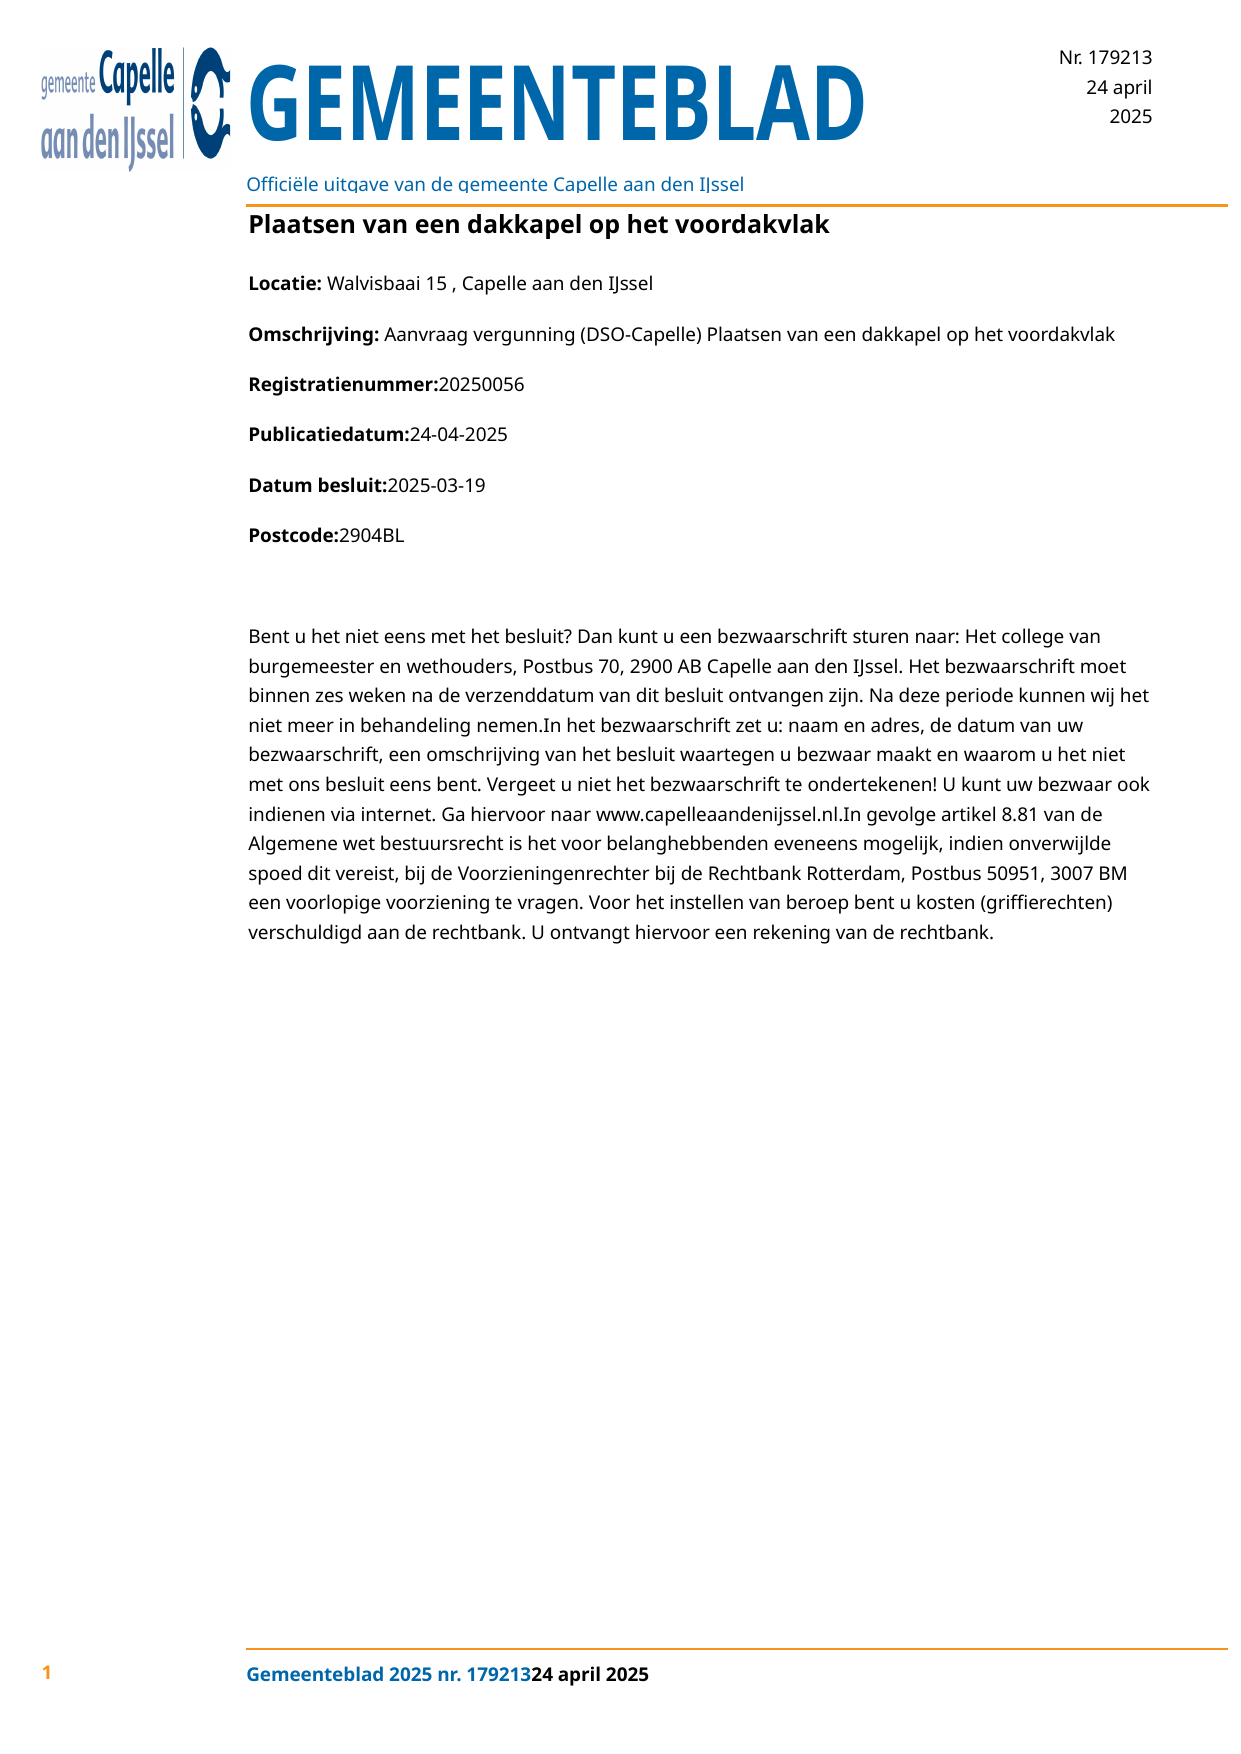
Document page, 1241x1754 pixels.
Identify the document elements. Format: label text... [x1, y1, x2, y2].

text Locatie: Walvisbaai 15 , Capelle aan den IJssel [248, 270, 1152, 296]
text Bent u het niet eens met het besluit? Dan kunt u een bezwaarschrift sturen naar: Het college van burgemeester en wethouders, Postbus 70, 2900 AB Capelle aan den IJssel. Het bezwaarschrift moet binnen zes weken na de verzenddatum van dit besluit ontvangen zijn. Na deze periode kunnen wij het niet meer in behandeling nemen.In het bezwaarschrift zet u: naam en adres, de datum van uw bezwaarschrift, een omschrijving van het besluit waartegen u bezwaar maakt en waarom u het niet met ons besluit eens bent. Vergeet u niet het bezwaarschrift te ondertekenen! U kunt uw bezwaar ook indienen via internet. Ga hiervoor naar www.capelleaandenijssel.nl.In gevolge artikel 8.81 van de Algemene wet bestuursrecht is het voor belanghebbenden eveneens mogelijk, indien onverwijlde spoed dit vereist, bij de Voorzieningenrechter bij de Rechtbank Rotterdam, Postbus 50951, 3007 BM een voorlopige voorziening te vragen. Voor het instellen van beroep bent u kosten (griffierechten) verschuldigd aan de rechtbank. U ontvangt hiervoor een rekening van de rechtbank. [248, 623, 1152, 945]
text Datum besluit:2025-03-19 [248, 472, 1152, 498]
text Registratienummer:20250056 [248, 371, 1152, 397]
text Plaatsen van een dakkapel op het voordakvlak [248, 207, 1152, 241]
text Omschrijving: Aanvraag vergunning (DSO-Capelle) Plaatsen van een dakkapel op het voordakvlak [248, 321, 1152, 346]
text Postcode:2904BL [248, 522, 1152, 548]
text Publicatiedatum:24-04-2025 [248, 422, 1152, 447]
picture [41, 47, 231, 172]
